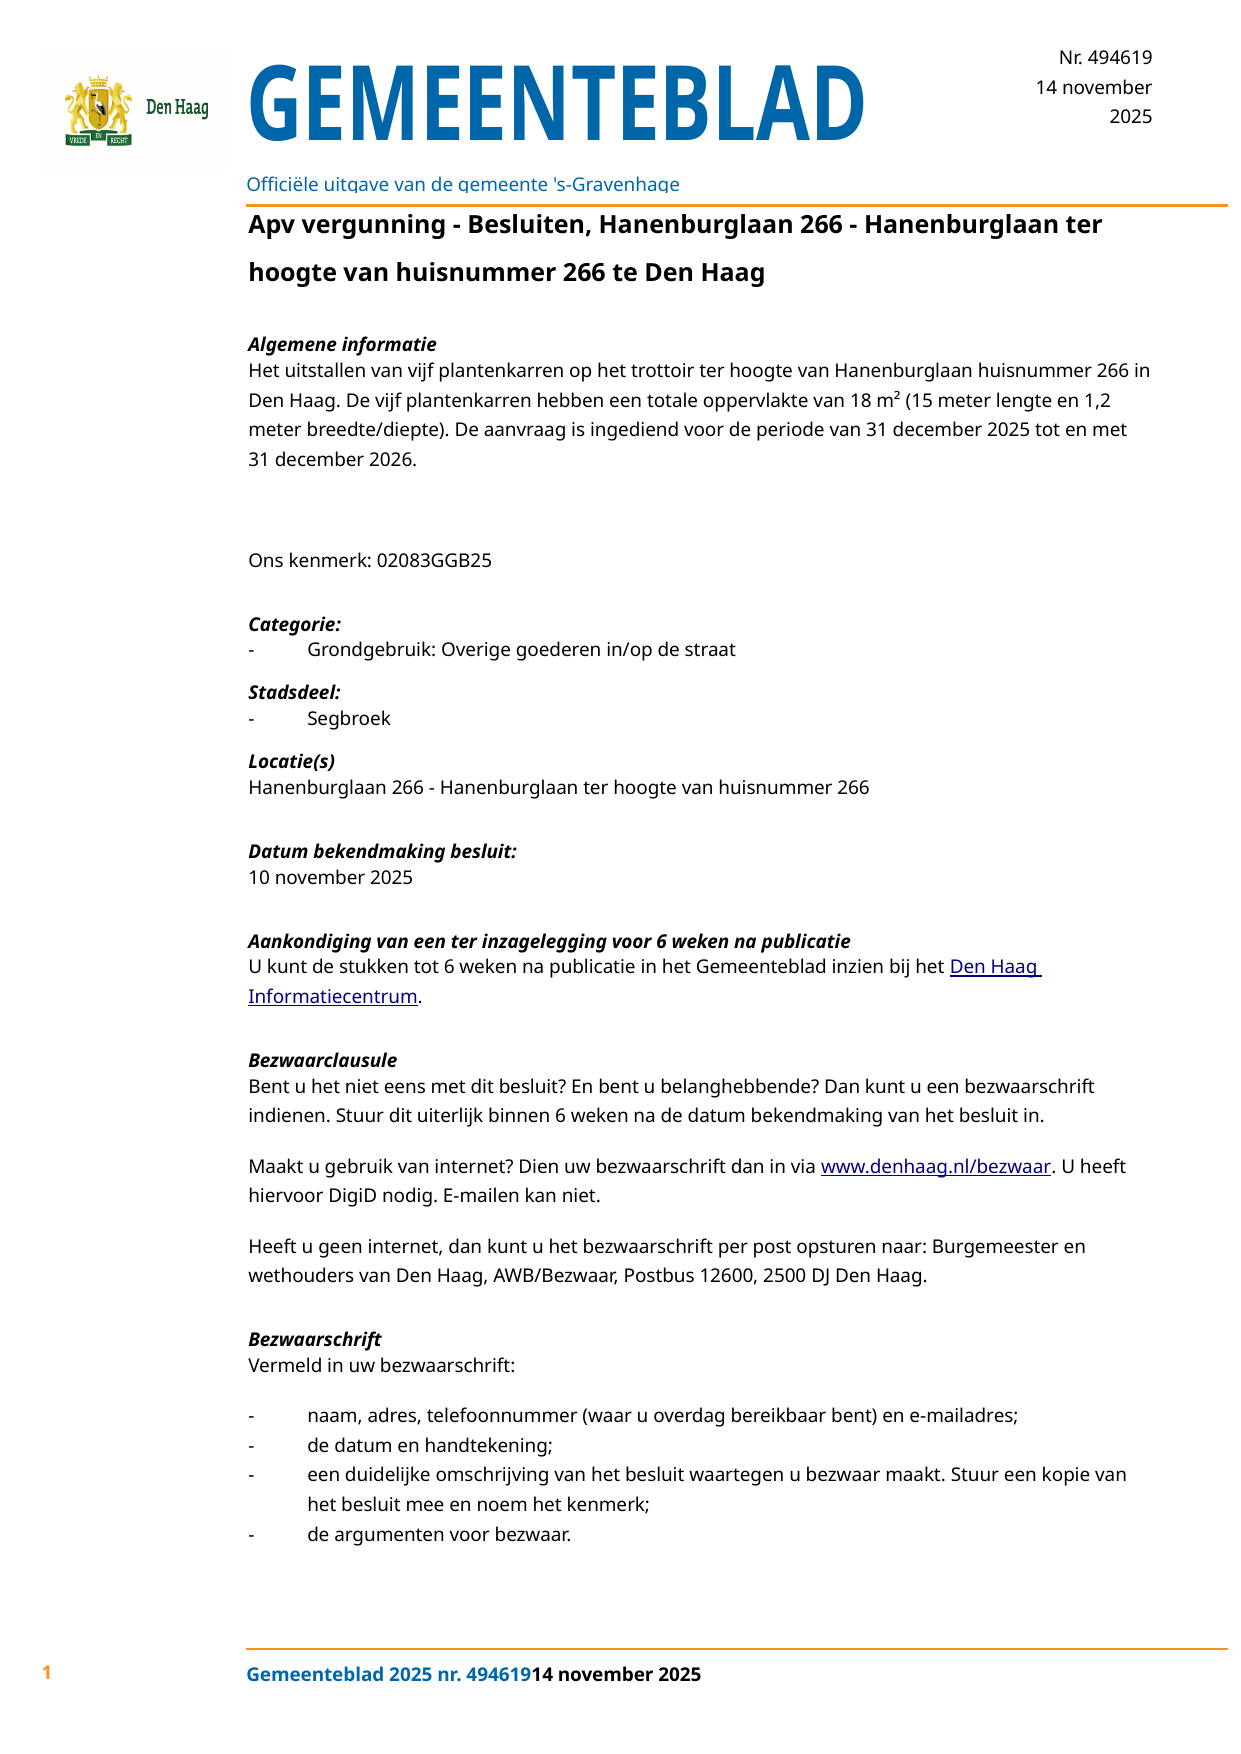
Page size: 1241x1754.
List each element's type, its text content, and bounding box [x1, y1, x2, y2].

text 10 november 2025 [248, 864, 1152, 889]
list de argumenten voor bezwaar. [248, 1521, 1152, 1547]
picture [41, 47, 231, 172]
text Ons kenmerk: 02083GGB25 [248, 547, 1152, 572]
list Grondgebruik: Overige goederen in/op de straat [248, 636, 1152, 662]
text Apv vergunning - Besluiten, Hanenburglaan 266 - Hanenburglaan ter hoogte van huisnummer 266 te Den Haag [248, 207, 1152, 288]
list een duidelijke omschrijving van het besluit waartegen u bezwaar maakt. Stuur een kopie van het besluit mee en noem het kenmerk; [248, 1462, 1152, 1517]
text Algemene informatie [248, 331, 1152, 357]
list naam, adres, telefoonnummer (waar u overdag bereikbaar bent) en e-mailadres; [248, 1402, 1152, 1428]
text Datum bekendmaking besluit: [248, 838, 1152, 864]
text Het uitstallen van vijf plantenkarren op het trottoir ter hoogte van Hanenburglaan huisnummer 266 in Den Haag. De vijf plantenkarren hebben een totale oppervlakte van 18 m² (15 meter lengte en 1,2 meter breedte/diepte). De aanvraag is ingediend voor de periode van 31 december 2025 tot en met 31 december 2026. [248, 357, 1152, 472]
list Segbroek [248, 705, 1152, 731]
text Stadsdeel: [248, 679, 1152, 705]
list de datum en handtekening; [248, 1432, 1152, 1458]
text Bent u het niet eens met dit besluit? En bent u belanghebbende? Dan kunt u een bezwaarschrift indienen. Stuur dit uiterlijk binnen 6 weken na de datum bekendmaking van het besluit in. [248, 1073, 1152, 1128]
text Locatie(s) [248, 748, 1152, 774]
text Aankondiging van een ter inzagelegging voor 6 weken na publicatie [248, 928, 1152, 953]
text Hanenburglaan 266 - Hanenburglaan ter hoogte van huisnummer 266 [248, 774, 1152, 800]
text Categorie: [248, 611, 1152, 636]
text U kunt de stukken tot 6 weken na publicatie in het Gemeenteblad inzien bij het Den Haag Informatiecentrum. [248, 953, 1152, 1009]
text Maakt u gebruik van internet? Dien uw bezwaarschrift dan in via www.denhaag.nl/bezwaar. U heeft hiervoor DigiD nodig. E-mailen kan niet. [248, 1153, 1152, 1208]
text Vermeld in uw bezwaarschrift: [248, 1352, 1152, 1378]
text Bezwaarschrift [248, 1326, 1152, 1352]
text Heeft u geen internet, dan kunt u het bezwaarschrift per post opsturen naar: Burgemeester en wethouders van Den Haag, AWB/Bezwaar, Postbus 12600, 2500 DJ Den Haag. [248, 1233, 1152, 1288]
text Bezwaarclausule [248, 1047, 1152, 1073]
